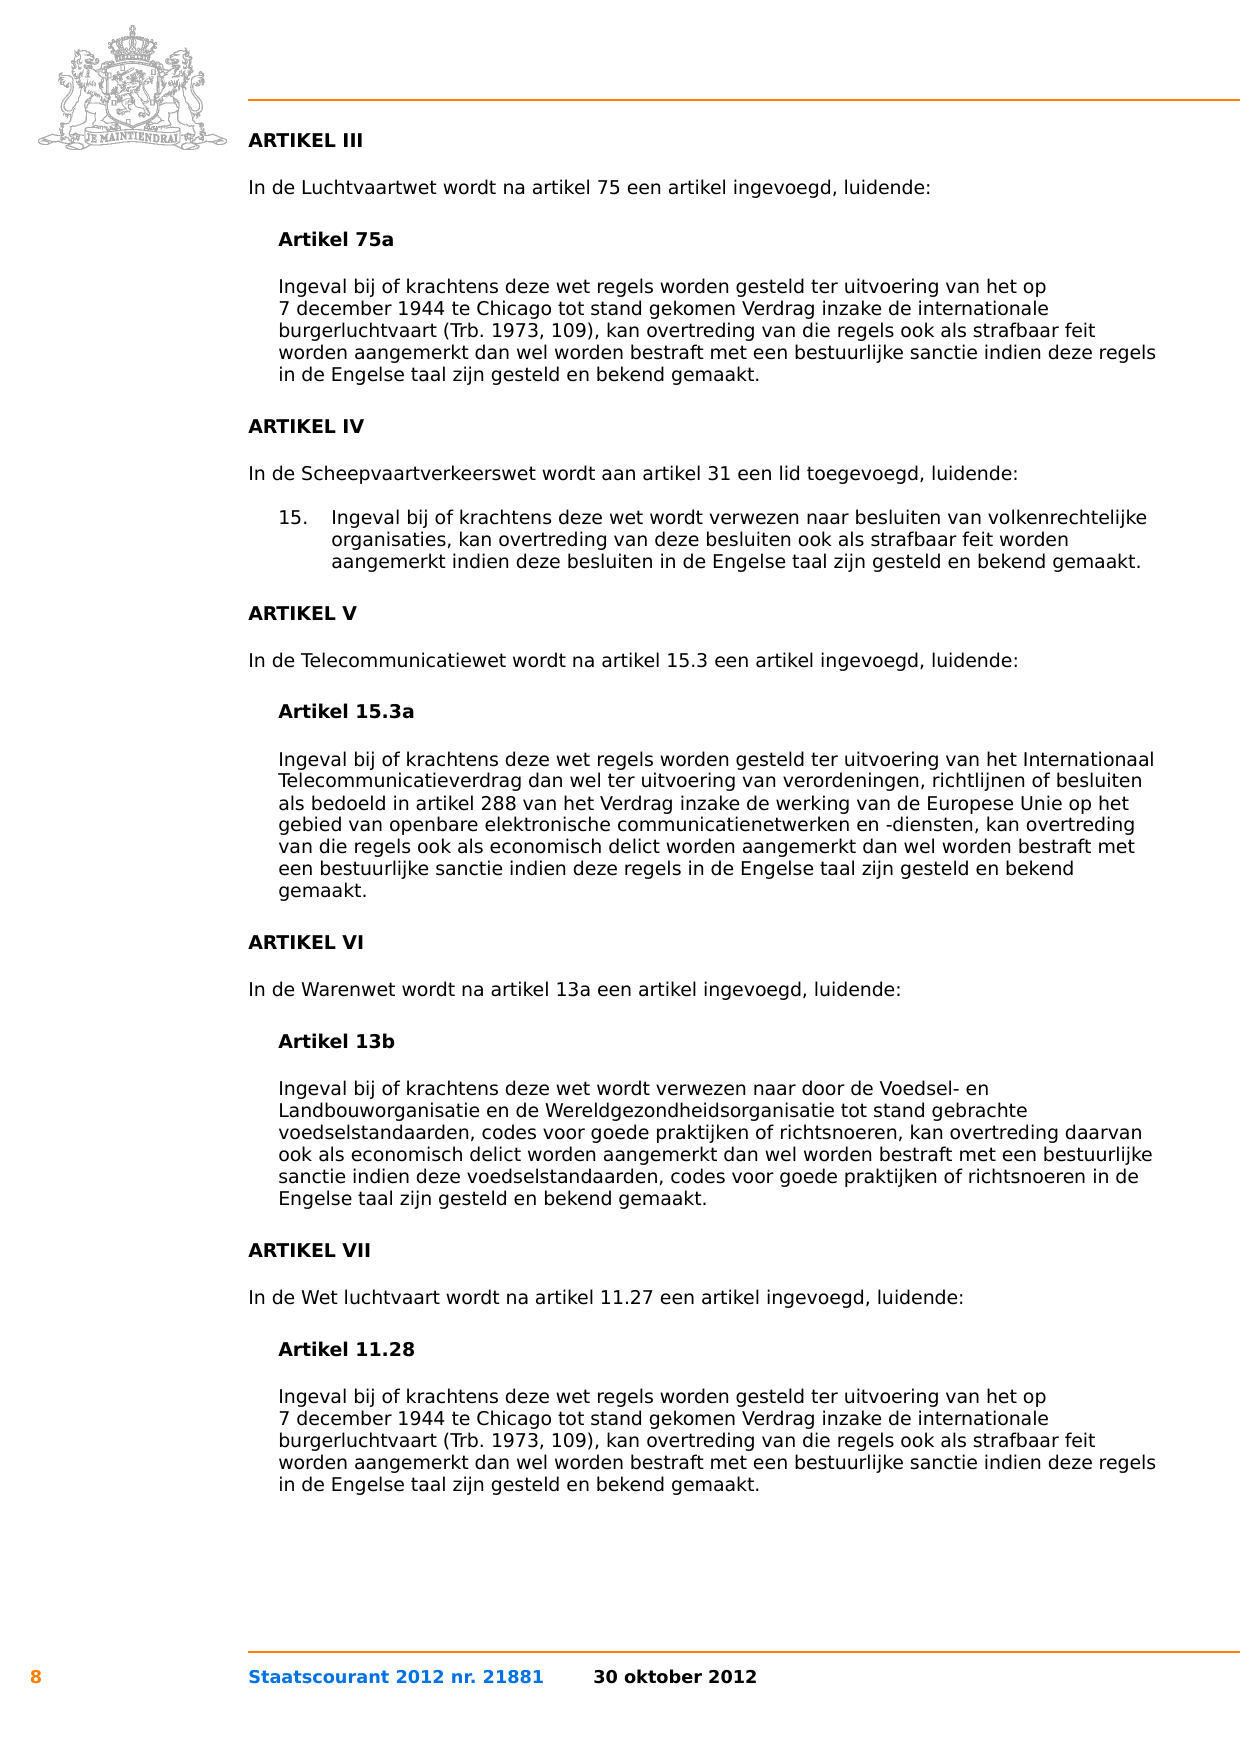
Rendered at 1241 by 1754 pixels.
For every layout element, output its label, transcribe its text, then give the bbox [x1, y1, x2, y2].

text In de Luchtvaartwet wordt na artikel 75 een artikel ingevoegd, luidende: [248, 177, 1163, 199]
text In de Scheepvaartverkeerswet wordt aan artikel 31 een lid toegevoegd, luidende: [248, 463, 1163, 485]
subtitle Artikel 11.28 [278, 1339, 1163, 1361]
text Ingeval bij of krachtens deze wet regels worden gesteld ter uitvoering van het Internationaal Telecommunicatieverdrag dan wel ter uitvoering van verordeningen, richtlijnen of besluiten als bedoeld in artikel 288 van het Verdrag inzake de werking van de Europese Unie op het gebied van openbare elektronische communicatienetwerken en -diensten, kan overtreding van die regels ook als economisch delict worden aangemerkt dan wel worden bestraft met een bestuurlijke sanctie indien deze regels in de Engelse taal zijn gesteld en bekend gemaakt. [278, 748, 1163, 902]
text Ingeval bij of krachtens deze wet regels worden gesteld ter uitvoering van het op 7 december 1944 te Chicago tot stand gekomen Verdrag inzake de internationale burgerluchtvaart (Trb. 1973, 109), kan overtreding van die regels ook als strafbaar feit worden aangemerkt dan wel worden bestraft met een bestuurlijke sanctie indien deze regels in de Engelse taal zijn gesteld en bekend gemaakt. [278, 1386, 1163, 1496]
text In de Warenwet wordt na artikel 13a een artikel ingevoegd, luidende: [248, 979, 1163, 1001]
subtitle Artikel 13b [278, 1031, 1163, 1053]
subtitle ARTIKEL VII [248, 1240, 1163, 1262]
subtitle ARTIKEL VI [248, 932, 1163, 954]
text In de Telecommunicatiewet wordt na artikel 15.3 een artikel ingevoegd, luidende: [248, 649, 1163, 671]
subtitle ARTIKEL III [248, 130, 1163, 152]
picture [38, 25, 227, 150]
text Ingeval bij of krachtens deze wet regels worden gesteld ter uitvoering van het op 7 december 1944 te Chicago tot stand gekomen Verdrag inzake de internationale burgerluchtvaart (Trb. 1973, 109), kan overtreding van die regels ook als strafbaar feit worden aangemerkt dan wel worden bestraft met een bestuurlijke sanctie indien deze regels in de Engelse taal zijn gesteld en bekend gemaakt. [278, 276, 1163, 386]
text In de Wet luchtvaart wordt na artikel 11.27 een artikel ingevoegd, luidende: [248, 1287, 1163, 1309]
text Ingeval bij of krachtens deze wet wordt verwezen naar door de Voedsel- en Landbouworganisatie en de Wereldgezondheidsorganisatie tot stand gebrachte voedselstandaarden, codes voor goede praktijken of richtsnoeren, kan overtreding daarvan ook als economisch delict worden aangemerkt dan wel worden bestraft met een bestuurlijke sanctie indien deze voedselstandaarden, codes voor goede praktijken of richtsnoeren in de Engelse taal zijn gesteld en bekend gemaakt. [278, 1078, 1163, 1210]
text 15. Ingeval bij of krachtens deze wet wordt verwezen naar besluiten van volkenrechtelijke organisaties, kan overtreding van deze besluiten ook als strafbaar feit worden aangemerkt indien deze besluiten in de Engelse taal zijn gesteld en bekend gemaakt. [278, 507, 1163, 572]
subtitle ARTIKEL IV [248, 416, 1163, 438]
subtitle ARTIKEL V [248, 602, 1163, 624]
subtitle Artikel 75a [278, 229, 1163, 251]
subtitle Artikel 15.3a [278, 701, 1163, 723]
